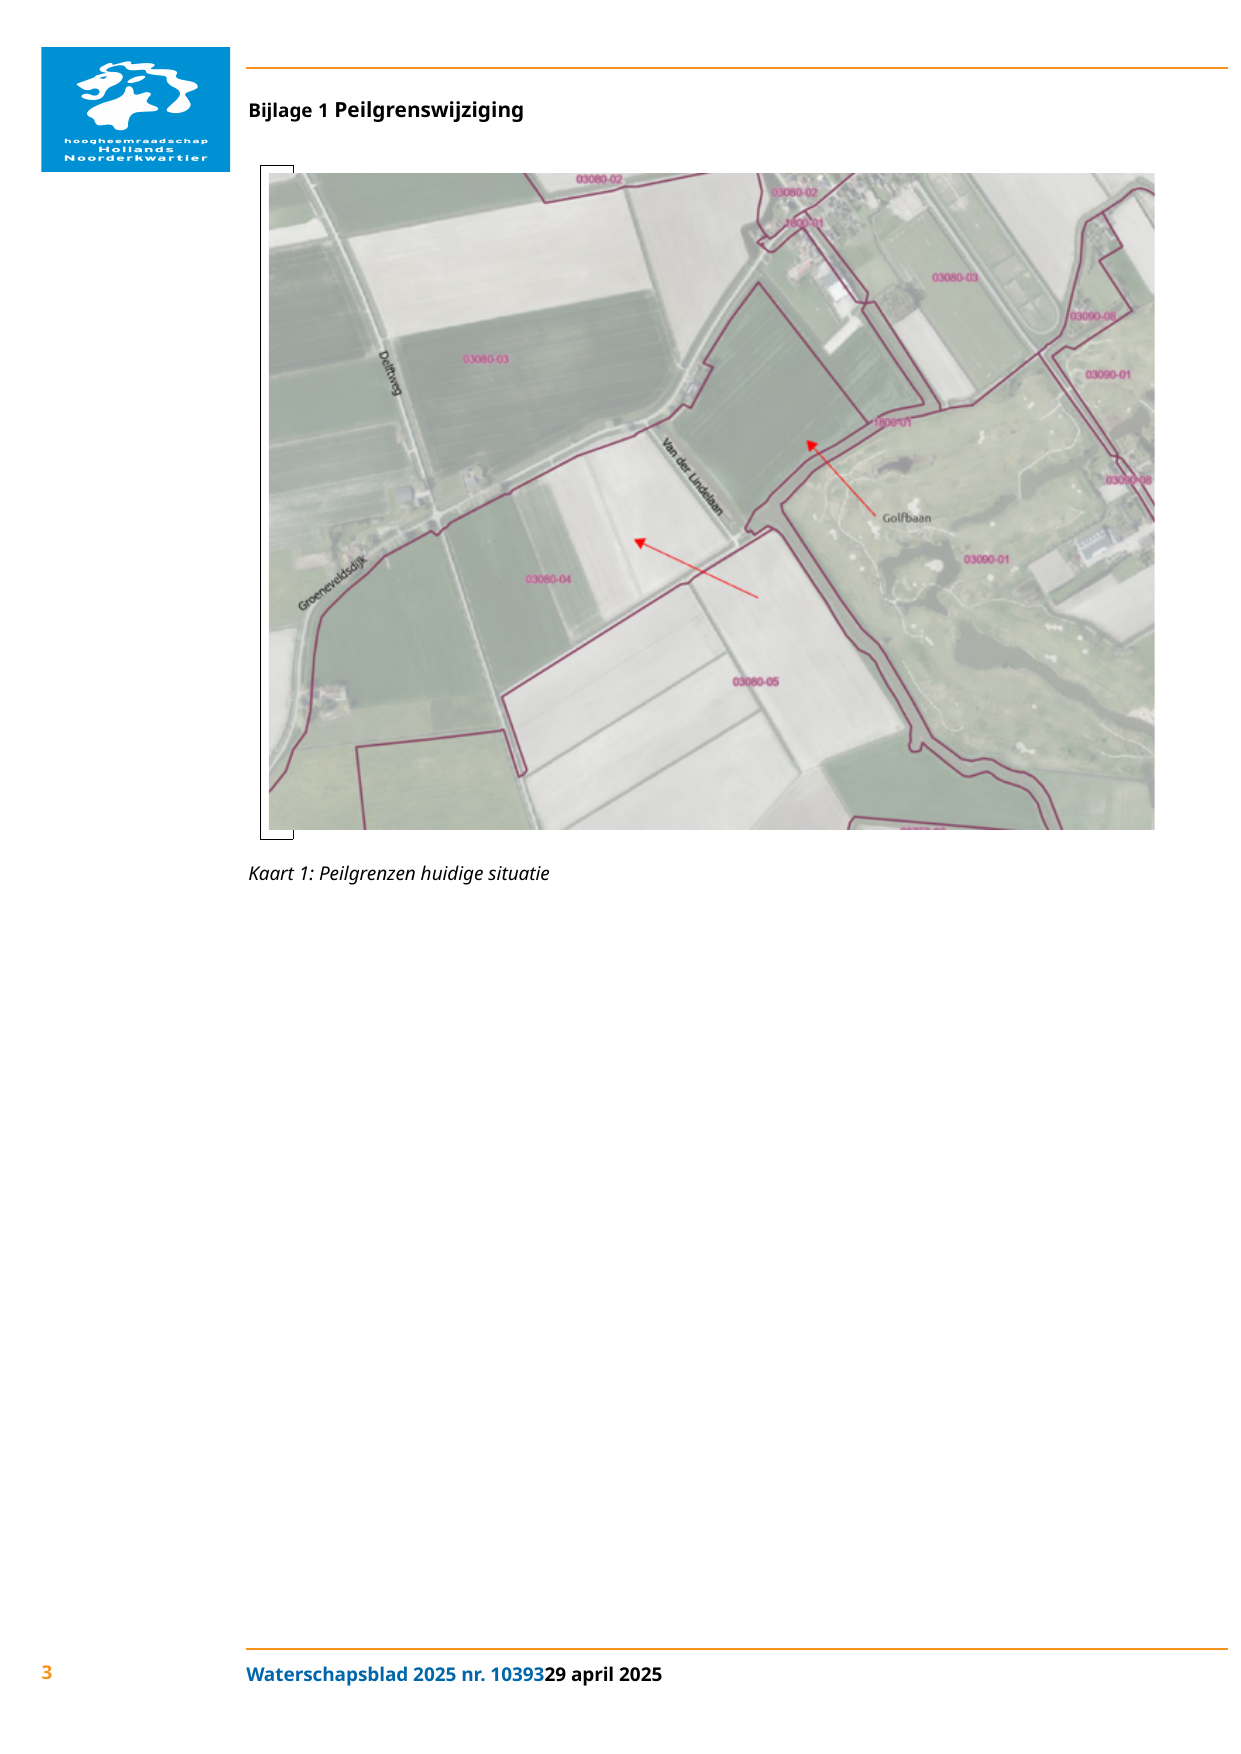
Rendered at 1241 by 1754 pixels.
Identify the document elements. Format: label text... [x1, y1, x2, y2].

picture [118, 62, 197, 112]
text Bijlage 1 Peilgrenswijziging [248, 95, 1152, 123]
picture [129, 76, 144, 82]
picture [268, 173, 1155, 830]
picture [78, 64, 122, 99]
text Kaart 1: Peilgrenzen huidige situatie [248, 860, 1152, 886]
picture [88, 87, 157, 130]
